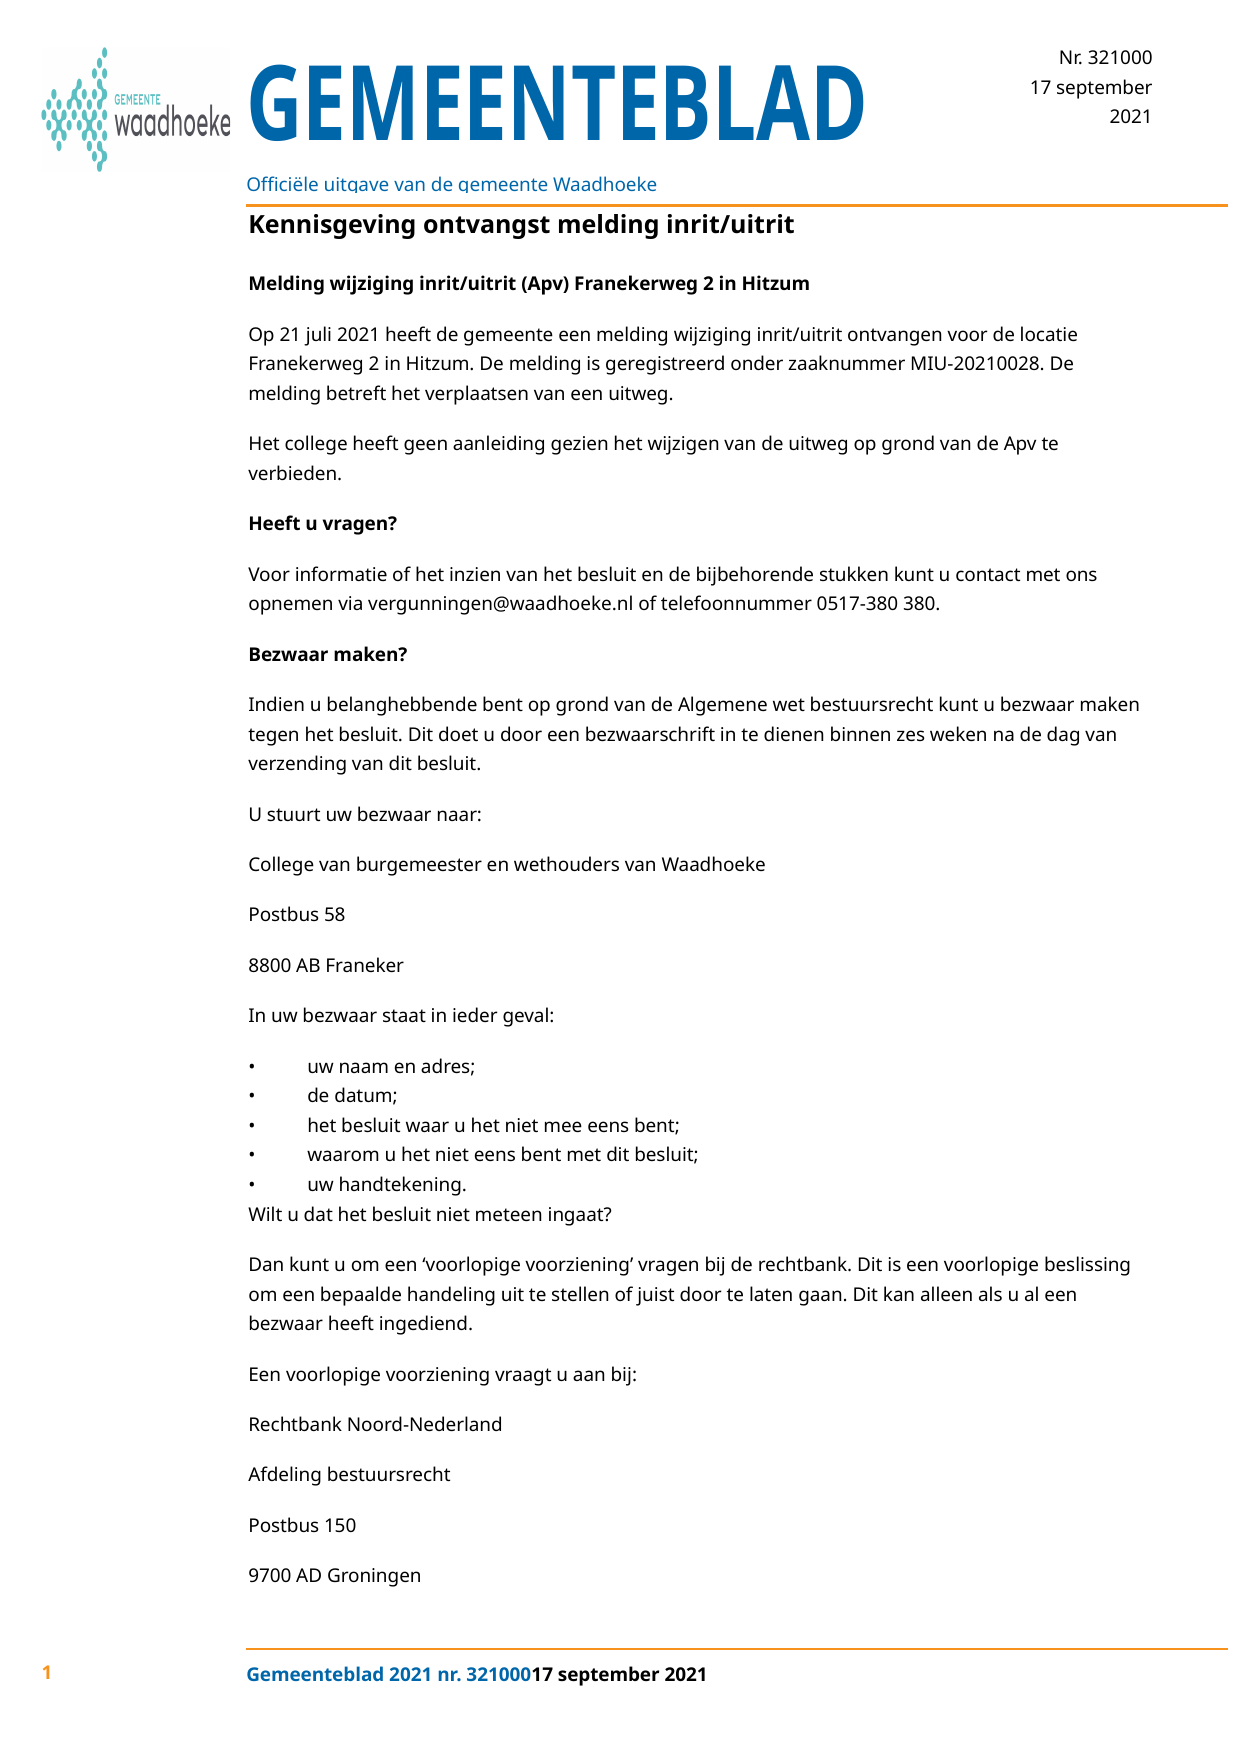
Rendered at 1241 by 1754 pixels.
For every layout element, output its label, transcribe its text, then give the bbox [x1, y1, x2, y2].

text Melding wijziging inrit/uitrit (Apv) Franekerweg 2 in Hitzum [248, 270, 1152, 296]
list de datum; [248, 1082, 1152, 1108]
text Postbus 150 [248, 1512, 1152, 1538]
text 9700 AD Groningen [248, 1562, 1152, 1588]
text Kennisgeving ontvangst melding inrit/uitrit [248, 207, 1152, 241]
text Indien u belanghebbende bent op grond van de Algemene wet bestuursrecht kunt u bezwaar maken tegen het besluit. Dit doet u door een bezwaarschrift in te dienen binnen zes weken na de dag van verzending van dit besluit. [248, 691, 1152, 776]
text Het college heeft geen aanleiding gezien het wijzigen van de uitweg op grond van de Apv te verbieden. [248, 430, 1152, 486]
text Dan kunt u om een ‘voorlopige voorziening’ vragen bij de rechtbank. Dit is een voorlopige beslissing om een bepaalde handeling uit te stellen of juist door te laten gaan. Dit kan alleen als u al een bezwaar heeft ingediend. [248, 1251, 1152, 1336]
list uw naam en adres; [248, 1053, 1152, 1078]
text College van burgemeester en wethouders van Waadhoeke [248, 851, 1152, 877]
list uw handtekening. [248, 1171, 1152, 1197]
text Postbus 58 [248, 902, 1152, 927]
text Rechtbank Noord-Nederland [248, 1411, 1152, 1437]
text Afdeling bestuursrecht [248, 1462, 1152, 1487]
text In uw bezwaar staat in ieder geval: [248, 1002, 1152, 1028]
text Een voorlopige voorziening vraagt u aan bij: [248, 1361, 1152, 1386]
picture [41, 47, 231, 172]
text 8800 AB Franeker [248, 952, 1152, 978]
text Bezwaar maken? [248, 641, 1152, 666]
list waarom u het niet eens bent met dit besluit; [248, 1142, 1152, 1167]
text Wilt u dat het besluit niet meteen ingaat? [248, 1201, 1152, 1226]
list het besluit waar u het niet mee eens bent; [248, 1112, 1152, 1138]
text Op 21 juli 2021 heeft de gemeente een melding wijziging inrit/uitrit ontvangen voor de locatie Franekerweg 2 in Hitzum. De melding is geregistreerd onder zaaknummer MIU-20210028. De melding betreft het verplaatsen van een uitweg. [248, 321, 1152, 406]
text U stuurt uw bezwaar naar: [248, 801, 1152, 826]
text Voor informatie of het inzien van het besluit en de bijbehorende stukken kunt u contact met ons opnemen via vergunningen@waadhoeke.nl of telefoonnummer 0517-380 380. [248, 561, 1152, 616]
text Heeft u vragen? [248, 510, 1152, 536]
